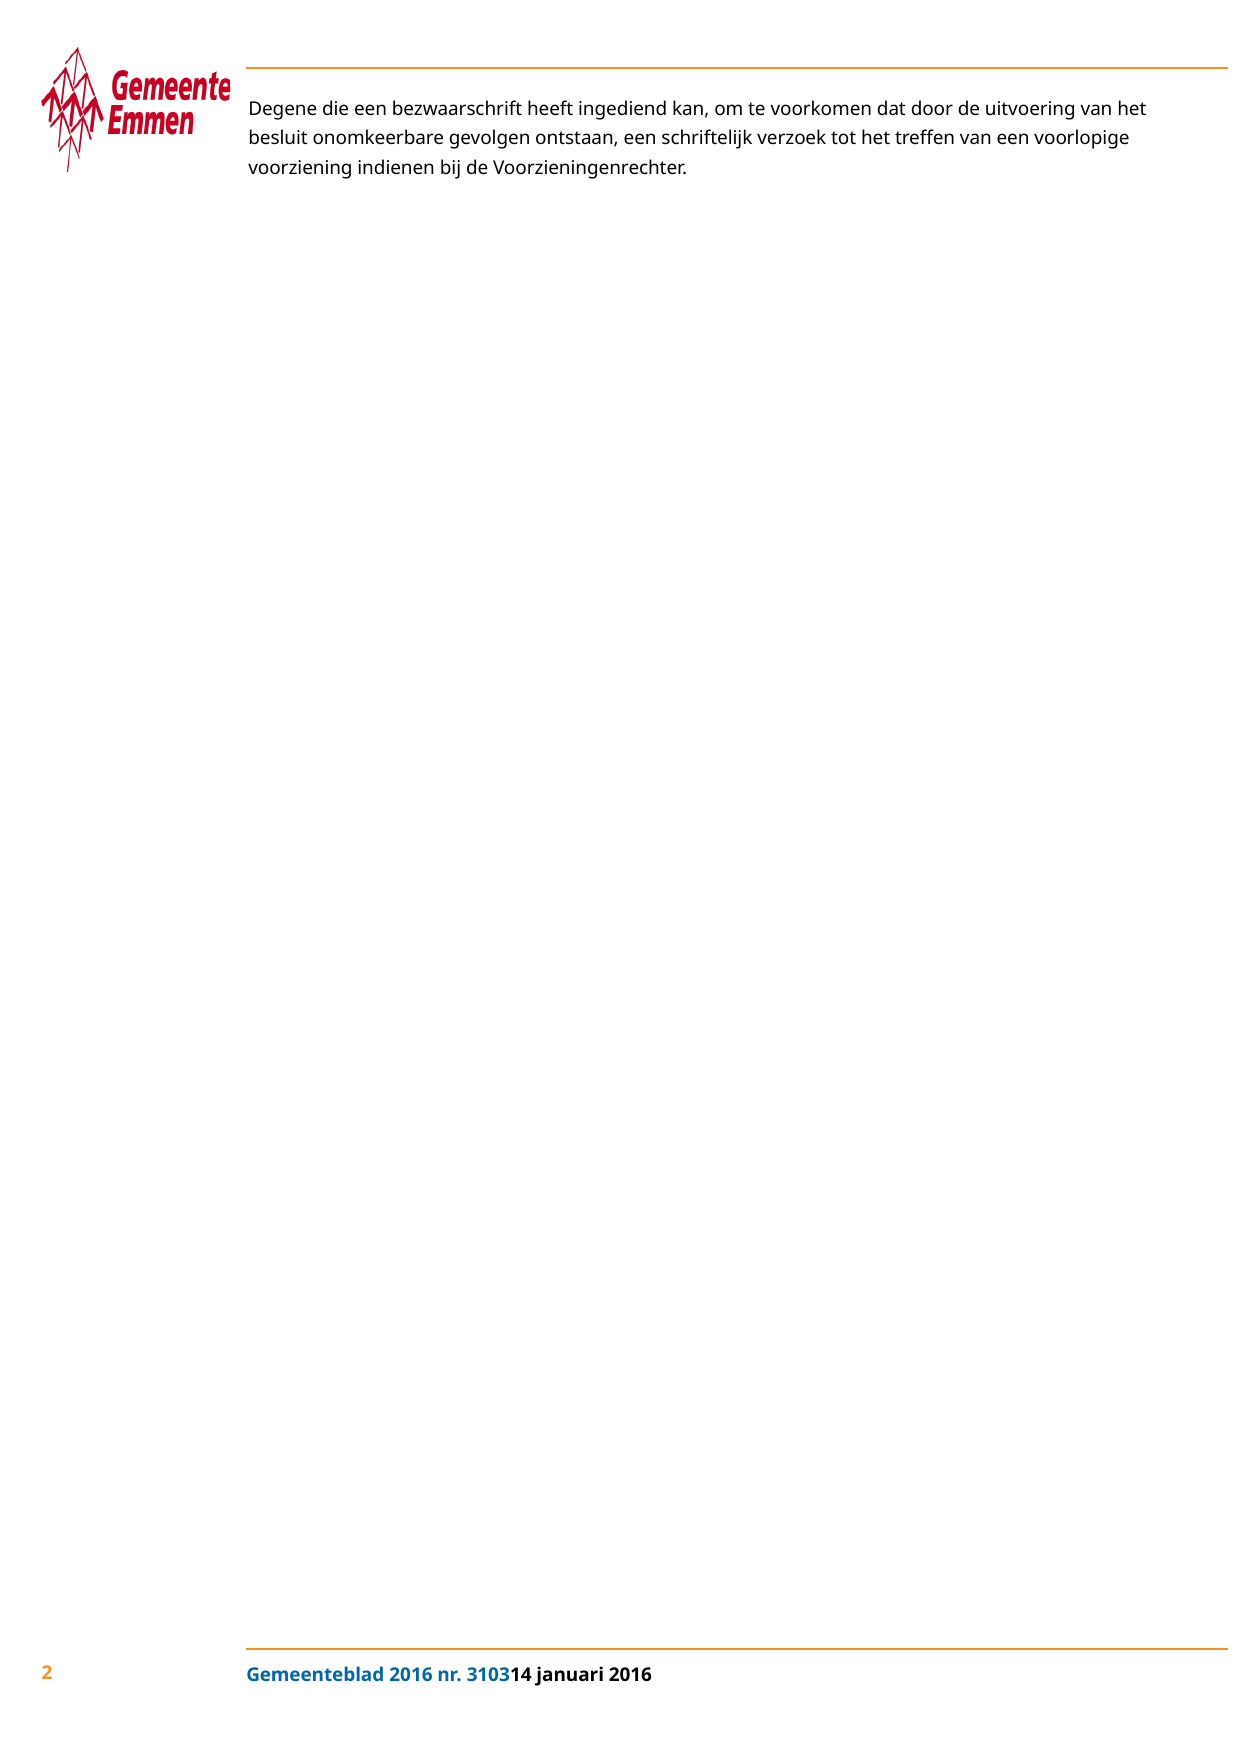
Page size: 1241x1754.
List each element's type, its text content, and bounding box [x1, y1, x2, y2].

picture [41, 47, 231, 172]
text Degene die een bezwaarschrift heeft ingediend kan, om te voorkomen dat door de uitvoering van het besluit onomkeerbare gevolgen ontstaan, een schriftelijk verzoek tot het treffen van een voorlopige voorziening indienen bij de Voorzieningenrechter. [248, 95, 1152, 180]
